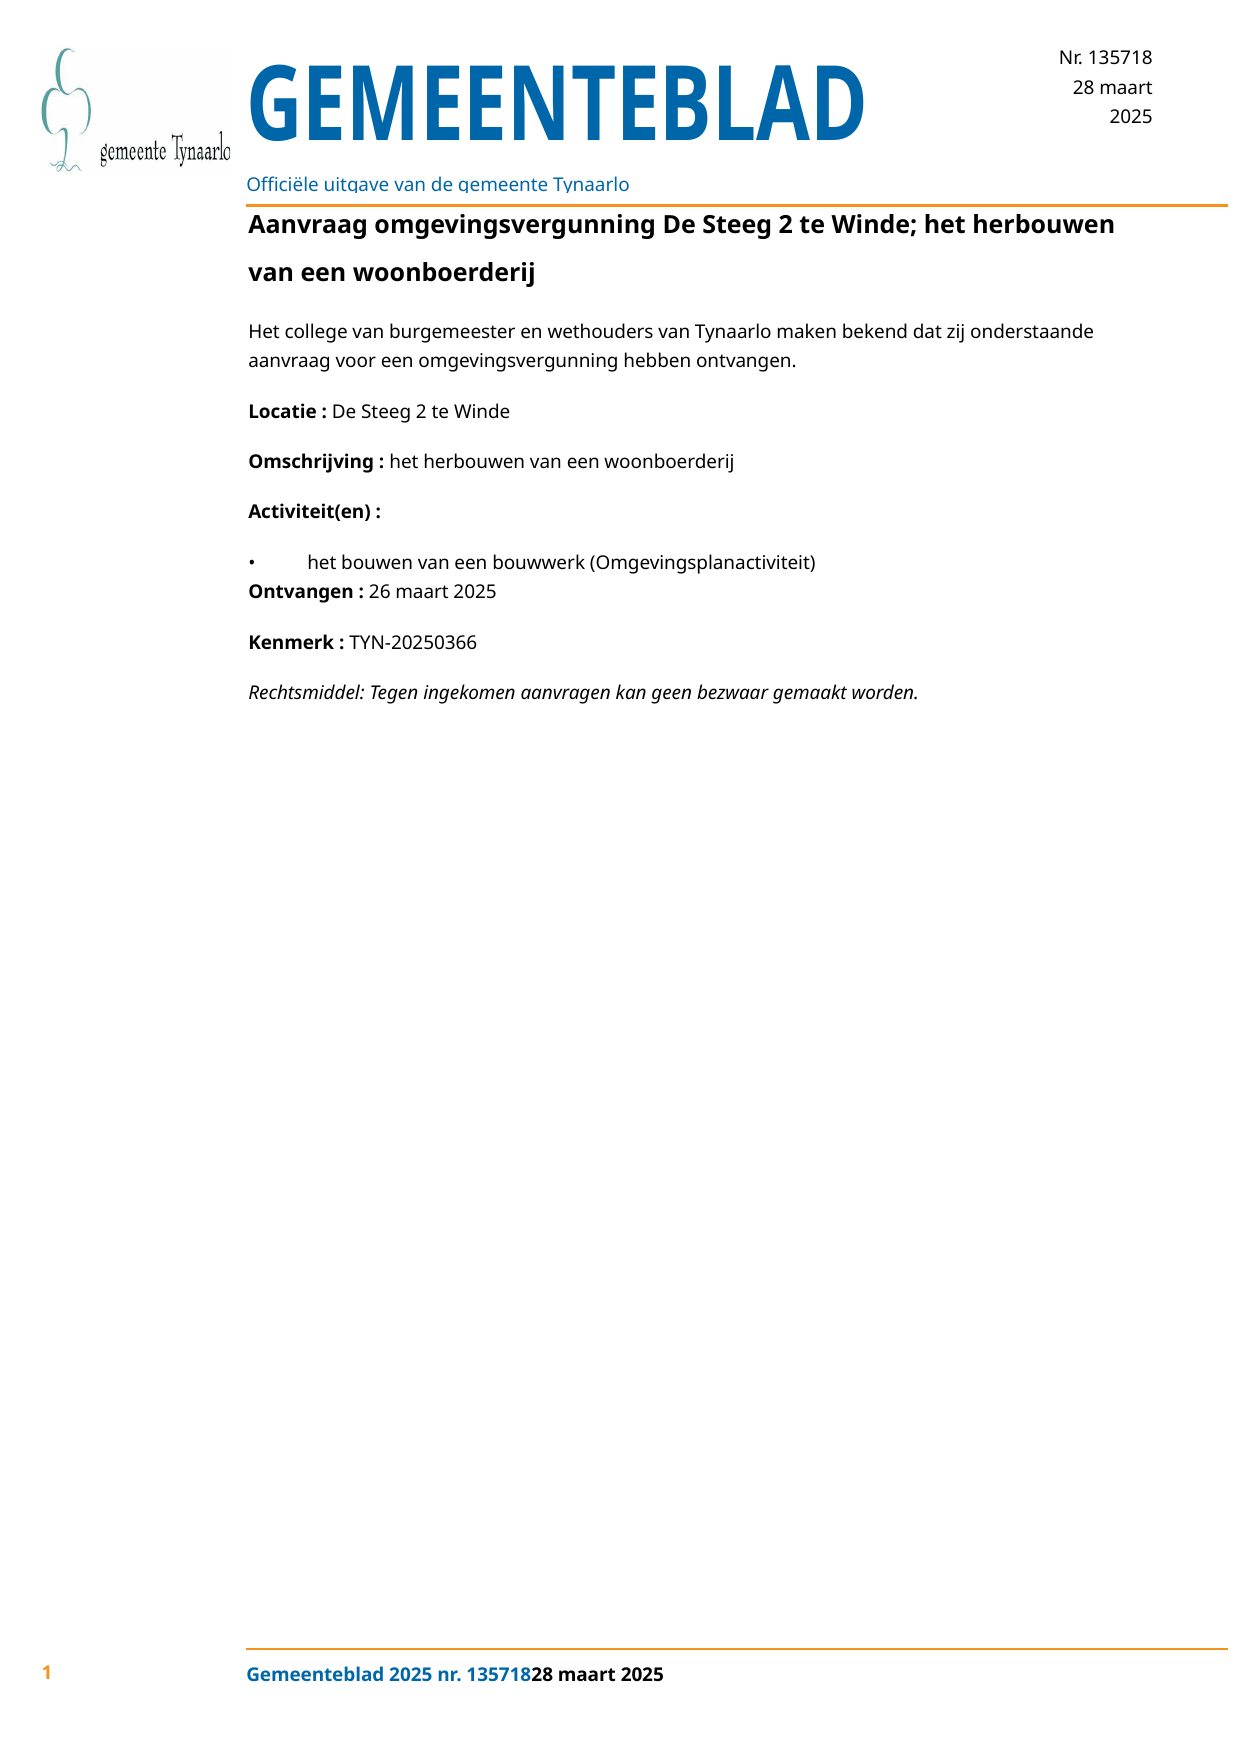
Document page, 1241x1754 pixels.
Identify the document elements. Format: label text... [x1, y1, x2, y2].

text Kenmerk : TYN-20250366 [248, 629, 1152, 655]
text Activiteit(en) : [248, 499, 1152, 524]
text Locatie : De Steeg 2 te Winde [248, 398, 1152, 424]
text Rechtsmiddel: Tegen ingekomen aanvragen kan geen bezwaar gemaakt worden. [248, 679, 1152, 705]
text Ontvangen : 26 maart 2025 [248, 579, 1152, 604]
text Het college van burgemeester en wethouders van Tynaarlo maken bekend dat zij onderstaande aanvraag voor een omgevingsvergunning hebben ontvangen. [248, 318, 1152, 373]
text Omschrijving : het herbouwen van een woonboerderij [248, 448, 1152, 474]
text Aanvraag omgevingsvergunning De Steeg 2 te Winde; het herbouwen van een woonboerderij [248, 207, 1152, 288]
list het bouwen van een bouwwerk (Omgevingsplanactiviteit) [248, 549, 1152, 575]
picture [41, 47, 231, 172]
